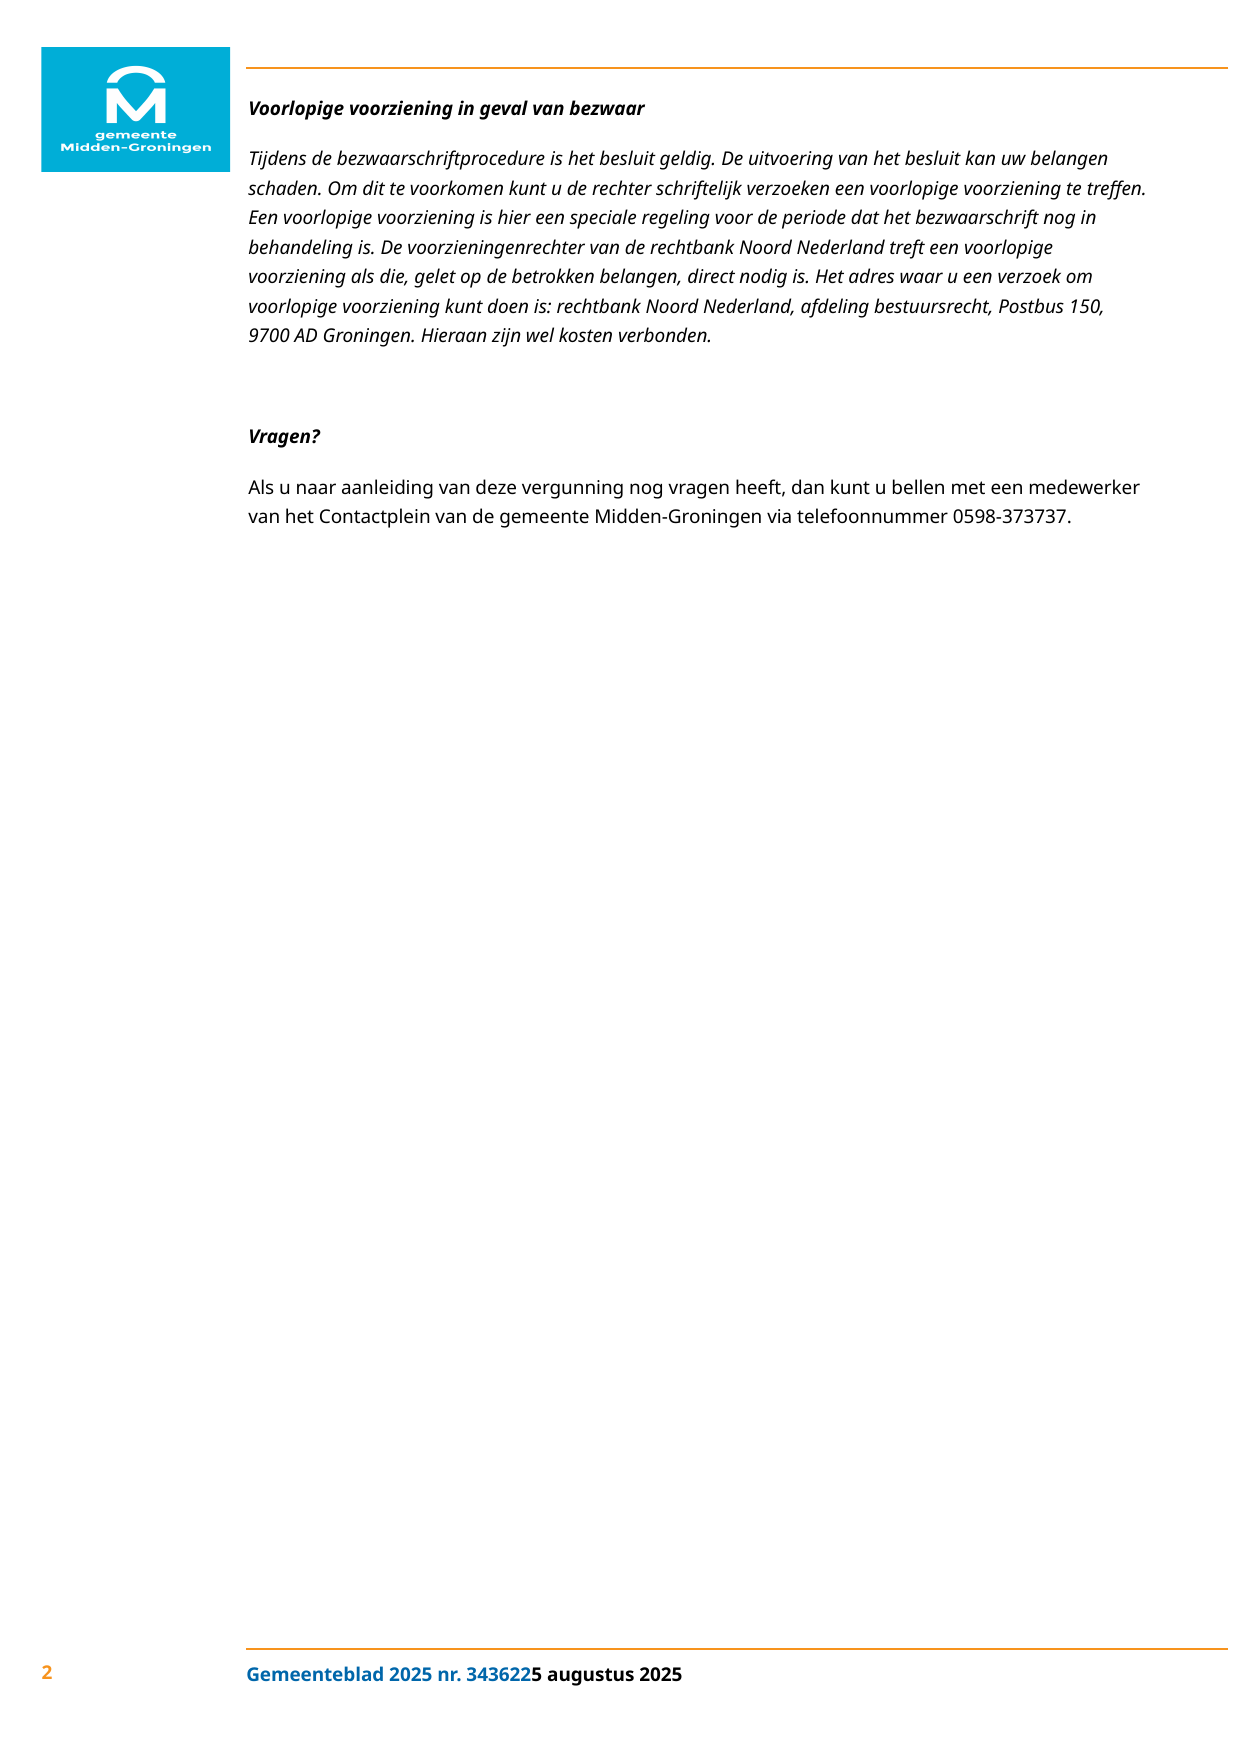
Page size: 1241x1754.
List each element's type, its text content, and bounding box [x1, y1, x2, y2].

picture [108, 66, 164, 82]
picture [107, 89, 165, 122]
text Vragen? [248, 423, 1152, 449]
text Voorlopige voorziening in geval van bezwaar [248, 95, 1152, 121]
text Tijdens de bezwaarschriftprocedure is het besluit geldig. De uitvoering van het besluit kan uw belangen schaden. Om dit te voorkomen kunt u de rechter schriftelijk verzoeken een voorlopige voorziening te treffen. Een voorlopige voorziening is hier een speciale regeling voor de periode dat het bezwaarschrift nog in behandeling is. De voorzieningenrechter van de rechtbank Noord Nederland treft een voorlopige voorziening als die, gelet op de betrokken belangen, direct nodig is. Het adres waar u een verzoek om voorlopige voorziening kunt doen is: rechtbank Noord Nederland, afdeling bestuursrecht, Postbus 150, 9700 AD Groningen. Hieraan zijn wel kosten verbonden. [248, 145, 1152, 348]
text Als u naar aanleiding van deze vergunning nog vragen heeft, dan kunt u bellen met een medewerker van het Contactplein van de gemeente Midden-Groningen via telefoonnummer 0598-373737. [248, 474, 1152, 529]
picture [184, 146, 190, 153]
